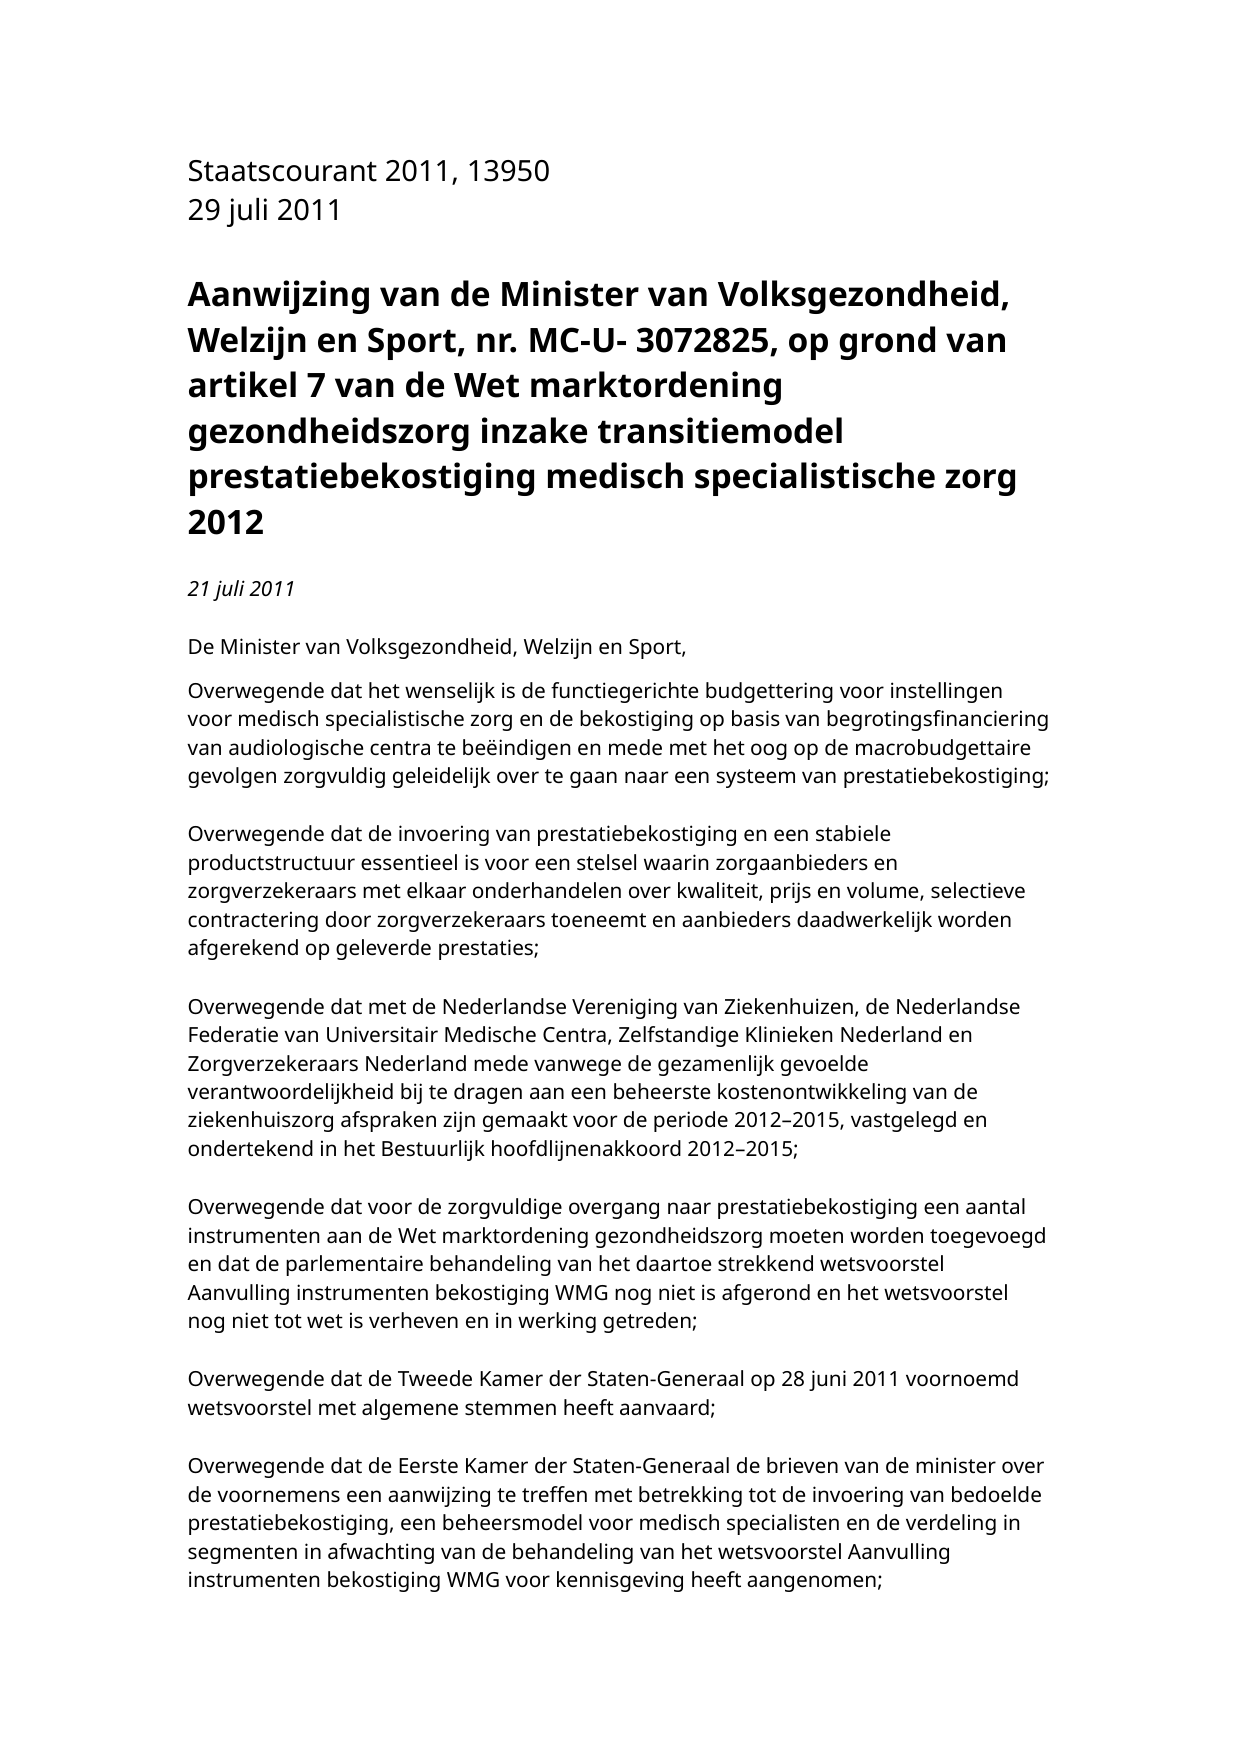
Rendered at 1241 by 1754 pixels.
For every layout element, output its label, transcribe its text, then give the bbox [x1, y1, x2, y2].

subtitle Aanwijzing van de Minister van Volksgezondheid, Welzijn en Sport, nr. MC-U- 3072825, op grond van artikel 7 van de Wet marktordening gezondheidszorg inzake transitiemodel prestatiebekostiging medisch specialistische zorg 2012 [187, 271, 1053, 544]
text 29 juli 2011 [187, 190, 1053, 229]
text Overwegende dat met de Nederlandse Vereniging van Ziekenhuizen, de Nederlandse Federatie van Universitair Medische Centra, Zelfstandige Klinieken Nederland en Zorgverzekeraars Nederland mede vanwege de gezamenlijk gevoelde verantwoordelijkheid bij te dragen aan een beheerste kostenontwikkeling van de ziekenhuiszorg afspraken zijn gemaakt voor de periode 2012–2015, vastgelegd en ondertekend in het Bestuurlijk hoofdlijnenakkoord 2012–2015; [187, 992, 1053, 1162]
text Overwegende dat het wenselijk is de functiegerichte budgettering voor instellingen voor medisch specialistische zorg en de bekostiging op basis van begrotingsfinanciering van audiologische centra te beëindigen en mede met het oog op de macrobudgettaire gevolgen zorgvuldig geleidelijk over te gaan naar een systeem van prestatiebekostiging; [187, 676, 1053, 789]
text Overwegende dat de invoering van prestatiebekostiging en een stabiele productstructuur essentieel is voor een stelsel waarin zorgaanbieders en zorgverzekeraars met elkaar onderhandelen over kwaliteit, prijs en volume, selectieve contractering door zorgverzekeraars toeneemt en aanbieders daadwerkelijk worden afgerekend op geleverde prestaties; [187, 819, 1053, 962]
text Overwegende dat de Eerste Kamer der Staten-Generaal de brieven van de minister over de voornemens een aanwijzing te treffen met betrekking tot de invoering van bedoelde prestatiebekostiging, een beheersmodel voor medisch specialisten en de verdeling in segmenten in afwachting van de behandeling van het wetsvoorstel Aanvulling instrumenten bekostiging WMG voor kennisgeving heeft aangenomen; [187, 1451, 1053, 1594]
text Overwegende dat voor de zorgvuldige overgang naar prestatiebekostiging een aantal instrumenten aan de Wet marktordening gezondheidszorg moeten worden toegevoegd en dat de parlementaire behandeling van het daartoe strekkend wetsvoorstel Aanvulling instrumenten bekostiging WMG nog niet is afgerond en het wetsvoorstel nog niet tot wet is verheven en in werking getreden; [187, 1192, 1053, 1334]
text Overwegende dat de Tweede Kamer der Staten-Generaal op 28 juni 2011 voornoemd wetsvoorstel met algemene stemmen heeft aanvaard; [187, 1364, 1053, 1421]
text Staatscourant 2011, 13950 [187, 150, 1053, 190]
text De Minister van Volksgezondheid, Welzijn en Sport, [187, 632, 1053, 661]
text 21 juli 2011 [187, 574, 1053, 602]
